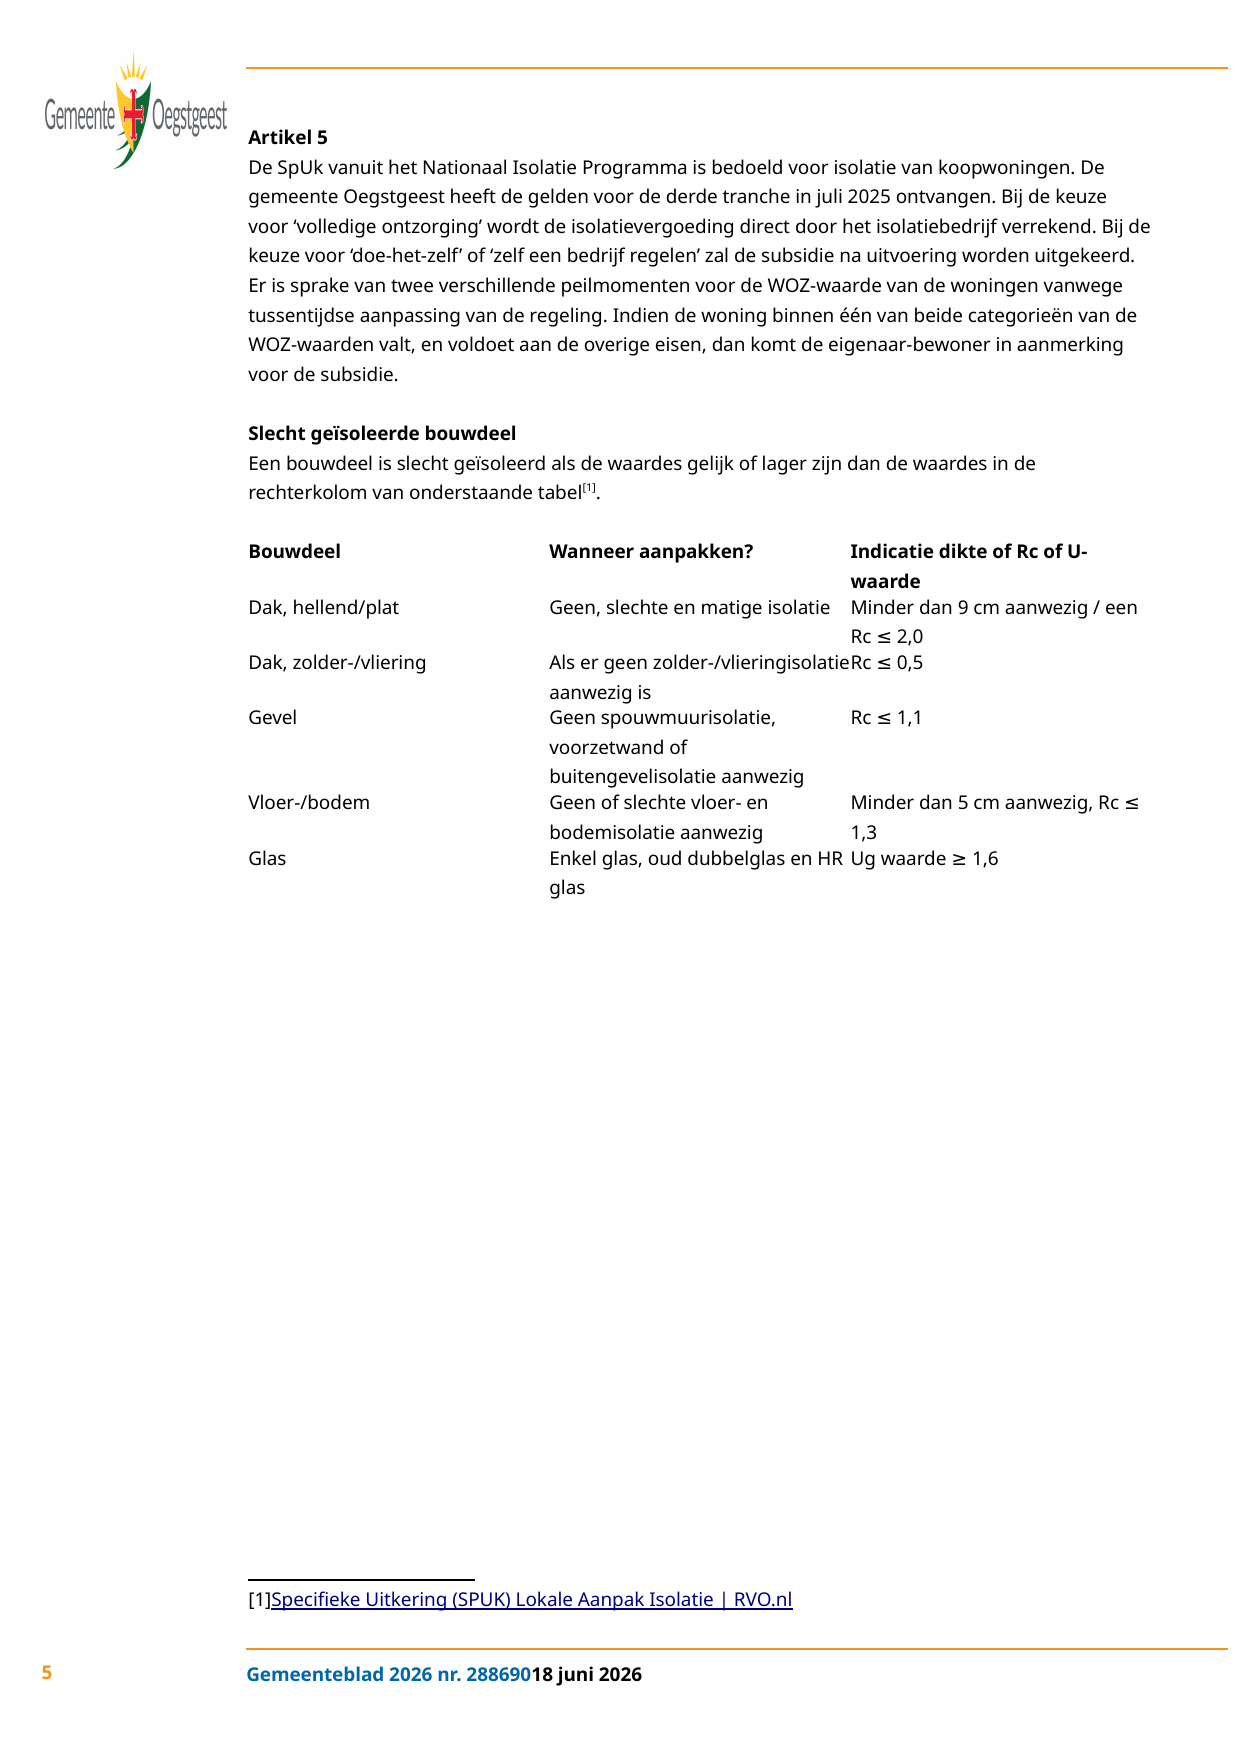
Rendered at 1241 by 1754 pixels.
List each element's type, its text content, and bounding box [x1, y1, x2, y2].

text De SpUk vanuit het Nationaal Isolatie Programma is bedoeld voor isolatie van koopwoningen. De gemeente Oegstgeest heeft de gelden voor de derde tranche in juli 2025 ontvangen. Bij de keuze voor ‘volledige ontzorging’ wordt de isolatievergoeding direct door het isolatiebedrijf verrekend. Bij de keuze voor ‘doe-het-zelf’ of ‘zelf een bedrijf regelen’ zal de subsidie na uitvoering worden uitgekeerd. [248, 154, 1152, 268]
table_cell Geen of slechte vloer- en bodemisolatie aanwezig [549, 790, 850, 845]
table_header Wanneer aanpakken? [549, 539, 850, 594]
text Artikel 5 [248, 124, 1152, 150]
picture [41, 47, 231, 172]
table_cell Rc ≤ 1,1 [850, 705, 1152, 789]
table_cell Als er geen zolder-/vlieringisolatie aanwezig is [549, 649, 850, 704]
table_cell Gevel [248, 705, 549, 789]
table_cell Rc ≤ 0,5 [850, 649, 1152, 704]
table_cell Geen spouwmuurisolatie, voorzetwand of buitengevelisolatie aanwezig [549, 705, 850, 789]
text Er is sprake van twee verschillende peilmomenten voor de WOZ-waarde van de woningen vanwege tussentijdse aanpassing van de regeling. Indien de woning binnen één van beide categorieën van de WOZ-waarden valt, en voldoet aan de overige eisen, dan komt de eigenaar-bewoner in aanmerking voor de subsidie. [248, 272, 1152, 387]
table_cell Minder dan 9 cm aanwezig / een Rc ≤ 2,0 [850, 594, 1152, 649]
table_cell Dak, hellend/plat [248, 594, 549, 649]
table_header Indicatie dikte of Rc of U-waarde [850, 539, 1152, 594]
table_cell Minder dan 5 cm aanwezig, Rc ≤ 1,3 [850, 790, 1152, 845]
table_cell Dak, zolder-/vliering [248, 649, 549, 704]
table_cell Ug waarde ≥ 1,6 [850, 845, 1152, 900]
text Een bouwdeel is slecht geïsoleerd als de waardes gelijk of lager zijn dan de waardes in de rechterkolom van onderstaande tabel. [248, 450, 1152, 505]
text Specifieke Uitkering (SPUK) Lokale Aanpak Isolatie | RVO.nl [248, 1586, 1152, 1612]
table_cell Enkel glas, oud dubbelglas en HR glas [549, 845, 850, 900]
text Slecht geïsoleerde bouwdeel [248, 420, 1152, 446]
table_cell Geen, slechte en matige isolatie [549, 594, 850, 649]
table_header Bouwdeel [248, 539, 549, 594]
table_cell Glas [248, 845, 549, 900]
table_cell Vloer-/bodem [248, 790, 549, 845]
